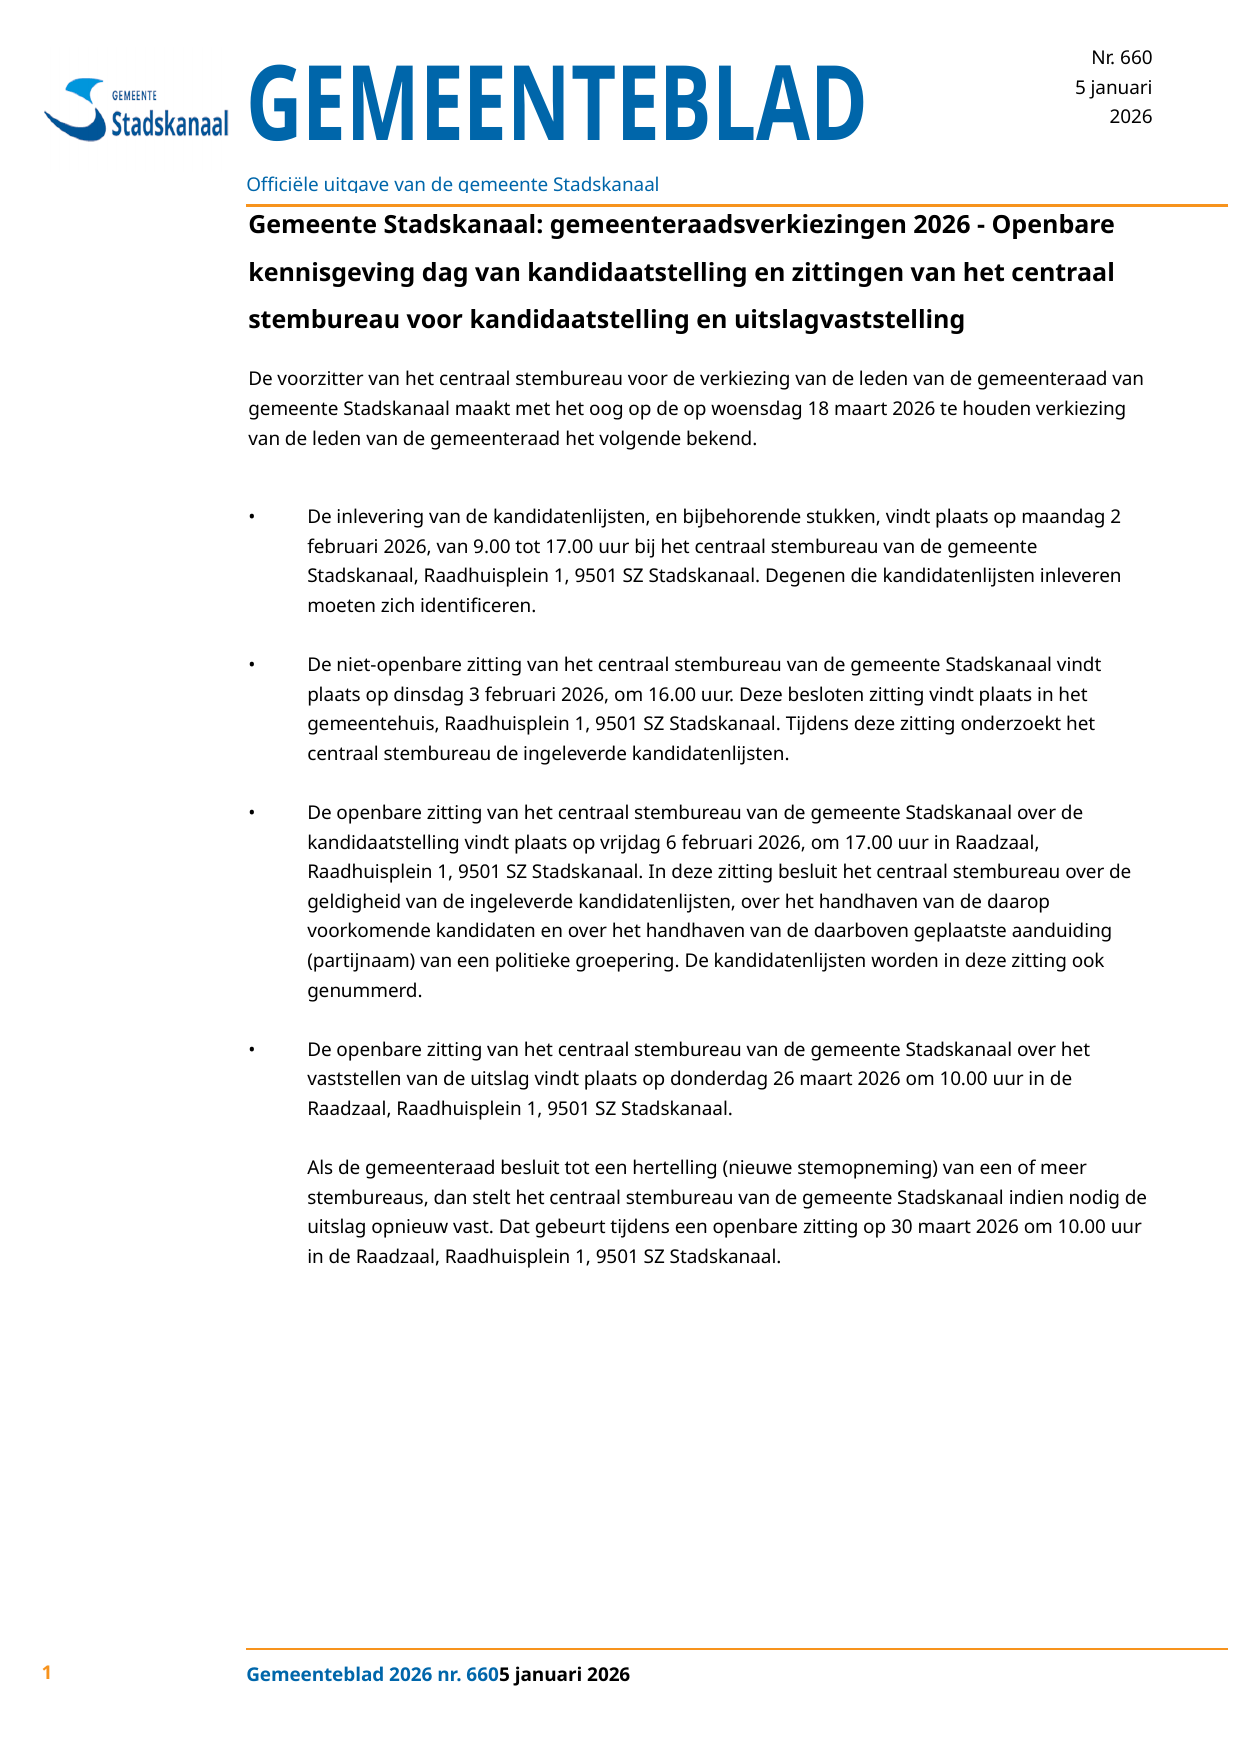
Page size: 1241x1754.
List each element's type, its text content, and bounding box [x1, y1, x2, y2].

list De niet-openbare zitting van het centraal stembureau van de gemeente Stadskanaal vindt plaats op dinsdag 3 februari 2026, om 16.00 uur. Deze besloten zitting vindt plaats in het gemeentehuis, Raadhuisplein 1, 9501 SZ Stadskanaal. Tijdens deze zitting onderzoekt het centraal stembureau de ingeleverde kandidatenlijsten. [248, 651, 1152, 766]
list De openbare zitting van het centraal stembureau van de gemeente Stadskanaal over het vaststellen van de uitslag vindt plaats op donderdag 26 maart 2026 om 10.00 uur in de Raadzaal, Raadhuisplein 1, 9501 SZ Stadskanaal. [248, 1036, 1152, 1121]
text De voorzitter van het centraal stembureau voor de verkiezing van de leden van de gemeenteraad van gemeente Stadskanaal maakt met het oog op de op woensdag 18 maart 2026 te houden verkiezing van de leden van de gemeenteraad het volgende bekend. [248, 366, 1152, 450]
list De openbare zitting van het centraal stembureau van de gemeente Stadskanaal over de kandidaatstelling vindt plaats op vrijdag 6 februari 2026, om 17.00 uur in Raadzaal, Raadhuisplein 1, 9501 SZ Stadskanaal. In deze zitting besluit het centraal stembureau over de geldigheid van de ingeleverde kandidatenlijsten, over het handhaven van de daarop voorkomende kandidaten en over het handhaven van de daarboven geplaatste aanduiding (partijnaam) van een politieke groepering. De kandidatenlijsten worden in deze zitting ook genummerd. [248, 799, 1152, 1003]
list Als de gemeenteraad besluit tot een hertelling (nieuwe stemopneming) van een of meer stembureaus, dan stelt het centraal stembureau van de gemeente Stadskanaal indien nodig de uitslag opnieuw vast. Dat gebeurt tijdens een openbare zitting op 30 maart 2026 om 10.00 uur in de Raadzaal, Raadhuisplein 1, 9501 SZ Stadskanaal. [248, 1154, 1152, 1269]
text Gemeente Stadskanaal: gemeenteraadsverkiezingen 2026 - Openbare kennisgeving dag van kandidaatstelling en zittingen van het centraal stembureau voor kandidaatstelling en uitslagvaststelling [248, 207, 1152, 336]
list De inlevering van de kandidatenlijsten, en bijbehorende stukken, vindt plaats op maandag 2 februari 2026, van 9.00 tot 17.00 uur bij het centraal stembureau van de gemeente Stadskanaal, Raadhuisplein 1, 9501 SZ Stadskanaal. Degenen die kandidatenlijsten inleveren moeten zich identificeren. [248, 503, 1152, 618]
picture [41, 47, 231, 172]
